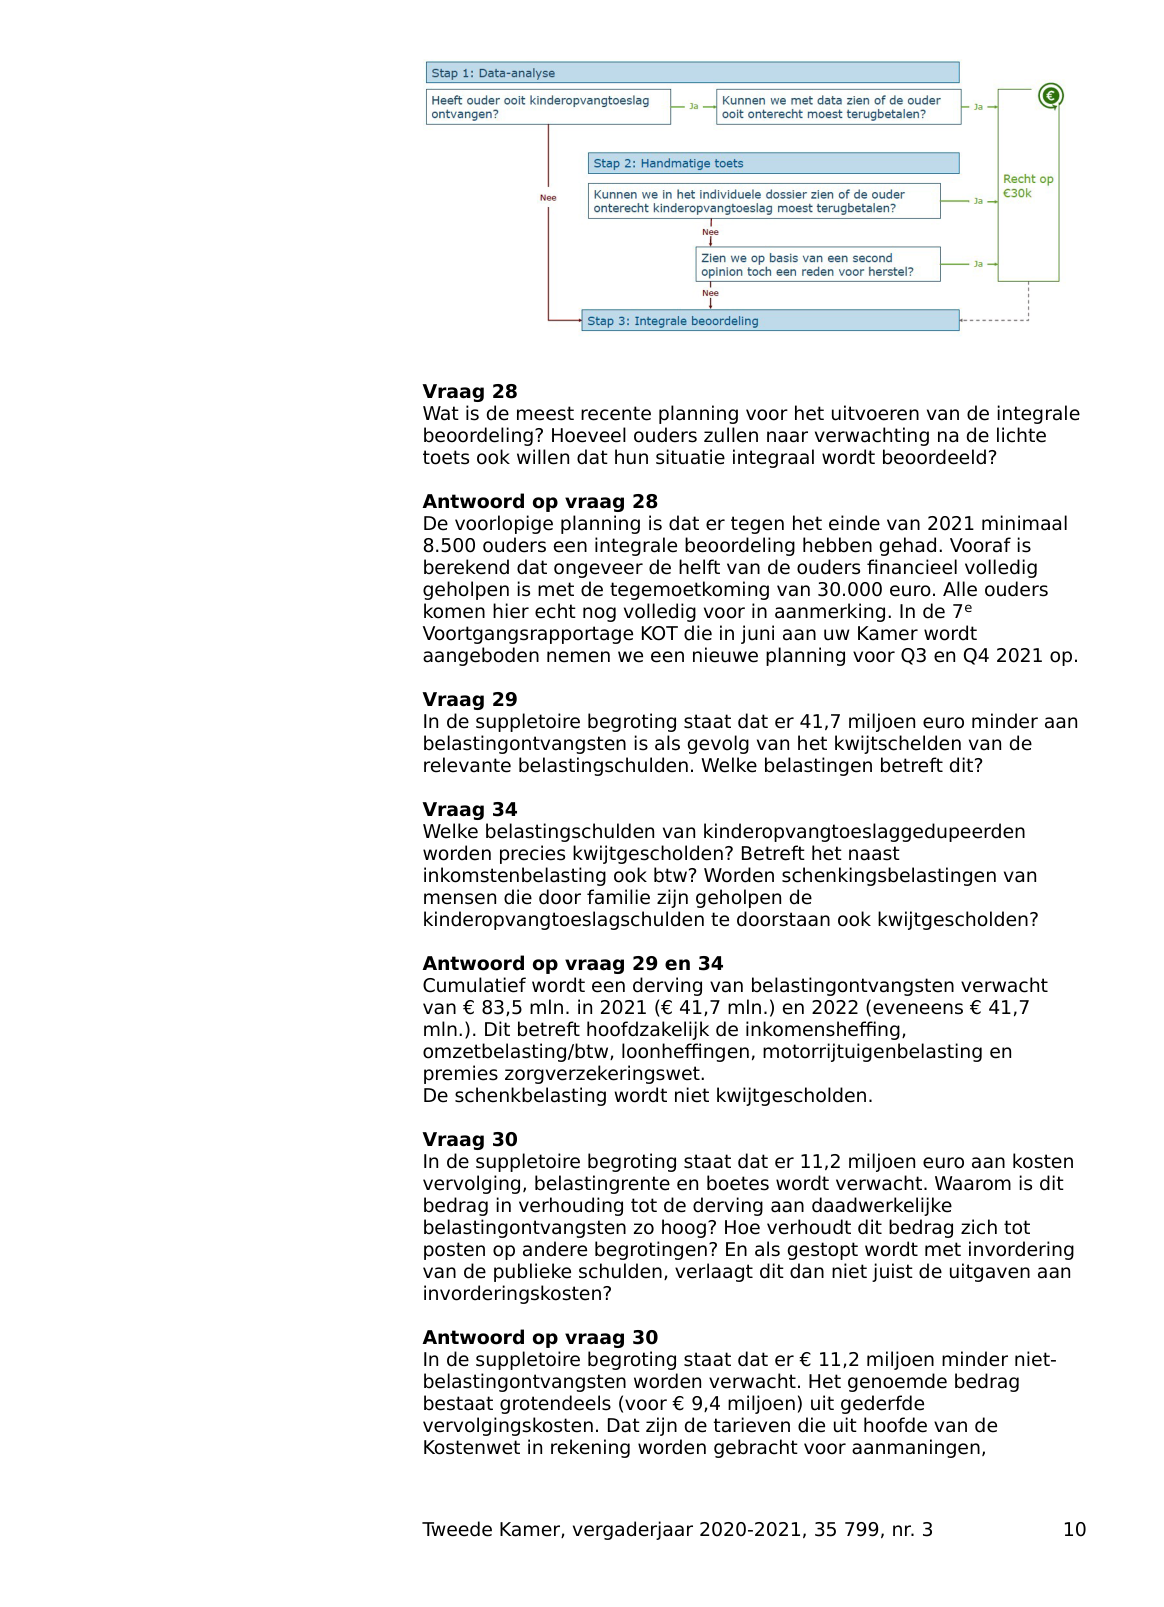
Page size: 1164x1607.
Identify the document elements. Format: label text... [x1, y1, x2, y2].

text Antwoord op vraag 30 [422, 1327, 1087, 1349]
text De voorlopige planning is dat er tegen het einde van 2021 minimaal 8.500 ouders een integrale beoordeling hebben gehad. Vooraf is berekend dat ongeveer de helft van de ouders financieel volledig geholpen is met de tegemoetkoming van 30.000 euro. Alle ouders komen hier echt nog volledig voor in aanmerking. In de 7e Voortgangsrapportage KOT die in juni aan uw Kamer wordt aangeboden nemen we een nieuwe planning voor Q3 en Q4 2021 op. [422, 513, 1087, 667]
text Vraag 34 [422, 799, 1087, 821]
text Welke belastingschulden van kinderopvangtoeslaggedupeerden worden precies kwijtgescholden? Betreft het naast inkomstenbelasting ook btw? Worden schenkingsbelastingen van mensen die door familie zijn geholpen de kinderopvangtoeslagschulden te doorstaan ook kwijtgescholden? [422, 821, 1087, 931]
text In de suppletoire begroting staat dat er € 11,2 miljoen minder niet-belastingontvangsten worden verwacht. Het genoemde bedrag bestaat grotendeels (voor € 9,4 miljoen) uit gederfde vervolgingskosten. Dat zijn de tarieven die uit hoofde van de Kostenwet in rekening worden gebracht voor aanmaningen, [422, 1349, 1087, 1459]
text In de suppletoire begroting staat dat er 11,2 miljoen euro aan kosten vervolging, belastingrente en boetes wordt verwacht. Waarom is dit bedrag in verhouding tot de derving aan daadwerkelijke belastingontvangsten zo hoog? Hoe verhoudt dit bedrag zich tot posten op andere begrotingen? En als gestopt wordt met invordering van de publieke schulden, verlaagt dit dan niet juist de uitgaven aan invorderingskosten? [422, 1151, 1087, 1305]
text Cumulatief wordt een derving van belastingontvangsten verwacht van € 83,5 mln. in 2021 (€ 41,7 mln.) en 2022 (eveneens € 41,7 mln.). Dit betreft hoofdzakelijk de inkomensheffing, omzetbelasting/btw, loonheffingen, motorrijtuigenbelasting en premies zorgverzekeringswet. [422, 975, 1087, 1085]
text Antwoord op vraag 29 en 34 [422, 953, 1087, 975]
text Vraag 28 [422, 381, 1087, 403]
picture [422, 59, 1072, 337]
text Wat is de meest recente planning voor het uitvoeren van de integrale beoordeling? Hoeveel ouders zullen naar verwachting na de lichte toets ook willen dat hun situatie integraal wordt beoordeeld? [422, 403, 1087, 469]
text Vraag 30 [422, 1129, 1087, 1151]
text Vraag 29 [422, 689, 1087, 711]
text In de suppletoire begroting staat dat er 41,7 miljoen euro minder aan belastingontvangsten is als gevolg van het kwijtschelden van de relevante belastingschulden. Welke belastingen betreft dit? [422, 711, 1087, 777]
text Antwoord op vraag 28 [422, 491, 1087, 513]
text De schenkbelasting wordt niet kwijtgescholden. [422, 1085, 1087, 1107]
